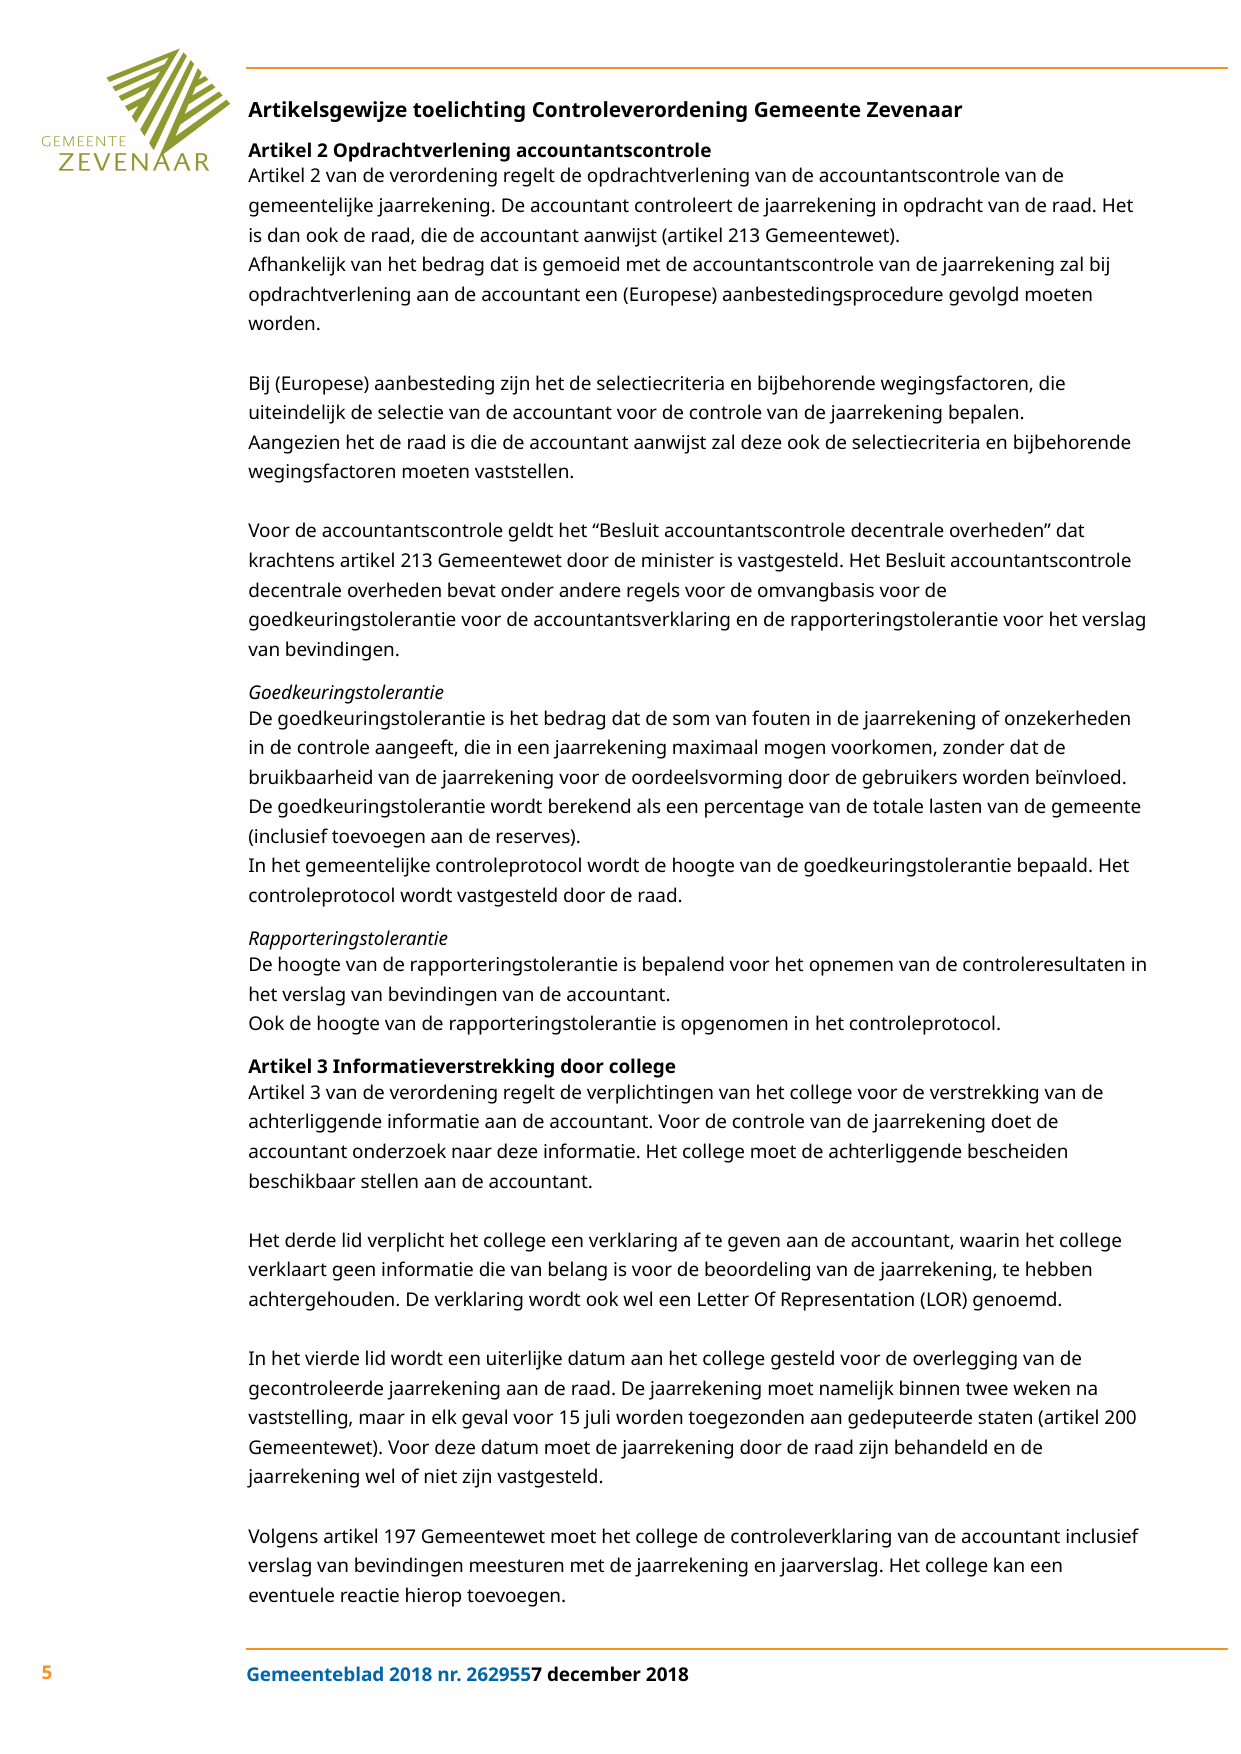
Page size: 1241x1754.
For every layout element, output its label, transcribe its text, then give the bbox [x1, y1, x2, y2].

text Ook de hoogte van de rapporteringstolerantie is opgenomen in het controleprotocol. [248, 1010, 1152, 1036]
text Artikelsgewijze toelichting Controleverordening Gemeente Zevenaar [248, 95, 1152, 123]
text Artikel 2 Opdrachtverlening accountantscontrole [248, 137, 1152, 163]
text Het derde lid verplicht het college een verklaring af te geven aan de accountant, waarin het college verklaart geen informatie die van belang is voor de beoordeling van de jaarrekening, te hebben achtergehouden. De verklaring wordt ook wel een Letter Of Representation (LOR) genoemd. [248, 1227, 1152, 1312]
text Aangezien het de raad is die de accountant aanwijst zal deze ook de selectiecriteria en bijbehorende wegingsfactoren moeten vaststellen. [248, 429, 1152, 484]
picture [41, 47, 231, 172]
text De goedkeuringstolerantie is het bedrag dat de som van fouten in de jaarrekening of onzekerheden in de controle aangeeft, die in een jaarrekening maximaal mogen voorkomen, zonder dat de bruikbaarheid van de jaarrekening voor de oordeelsvorming door de gebruikers worden beïnvloed. De goedkeuringstolerantie wordt berekend als een percentage van de totale lasten van de gemeente (inclusief toevoegen aan de reserves). [248, 705, 1152, 849]
text Goedkeuringstolerantie [248, 679, 1152, 705]
text Afhankelijk van het bedrag dat is gemoeid met de accountantscontrole van de jaarrekening zal bij opdrachtverlening aan de accountant een (Europese) aanbestedingsprocedure gevolgd moeten worden. [248, 251, 1152, 336]
text De hoogte van de rapporteringstolerantie is bepalend voor het opnemen van de controleresultaten in het verslag van bevindingen van de accountant. [248, 951, 1152, 1006]
text Rapporteringstolerantie [248, 925, 1152, 951]
text In het vierde lid wordt een uiterlijke datum aan het college gesteld voor de overlegging van de gecontroleerde jaarrekening aan de raad. De jaarrekening moet namelijk binnen twee weken na vaststelling, maar in elk geval voor 15 juli worden toegezonden aan gedeputeerde staten (artikel 200 Gemeentewet). Voor deze datum moet de jaarrekening door de raad zijn behandeld en de jaarrekening wel of niet zijn vastgesteld. [248, 1345, 1152, 1489]
text Artikel 3 van de verordening regelt de verplichtingen van het college voor de verstrekking van de achterliggende informatie aan de accountant. Voor de controle van de jaarrekening doet de accountant onderzoek naar deze informatie. Het college moet de achterliggende bescheiden beschikbaar stellen aan de accountant. [248, 1079, 1152, 1194]
text In het gemeentelijke controleprotocol wordt de hoogte van de goedkeuringstolerantie bepaald. Het controleprotocol wordt vastgesteld door de raad. [248, 853, 1152, 908]
text Voor de accountantscontrole geldt het “Besluit accountantscontrole decentrale overheden” dat krachtens artikel 213 Gemeentewet door de minister is vastgesteld. Het Besluit accountantscontrole decentrale overheden bevat onder andere regels voor de omvangbasis voor de goedkeuringstolerantie voor de accountantsverklaring en de rapporteringstolerantie voor het verslag van bevindingen. [248, 518, 1152, 662]
text Volgens artikel 197 Gemeentewet moet het college de controleverklaring van de accountant inclusief verslag van bevindingen meesturen met de jaarrekening en jaarverslag. Het college kan een eventuele reactie hierop toevoegen. [248, 1523, 1152, 1608]
text Artikel 2 van de verordening regelt de opdrachtverlening van de accountantscontrole van de gemeentelijke jaarrekening. De accountant controleert de jaarrekening in opdracht van de raad. Het is dan ook de raad, die de accountant aanwijst (artikel 213 Gemeentewet). [248, 163, 1152, 247]
text Bij (Europese) aanbesteding zijn het de selectiecriteria en bijbehorende wegingsfactoren, die uiteindelijk de selectie van de accountant voor de controle van de jaarrekening bepalen. [248, 370, 1152, 425]
text Artikel 3 Informatieverstrekking door college [248, 1053, 1152, 1079]
